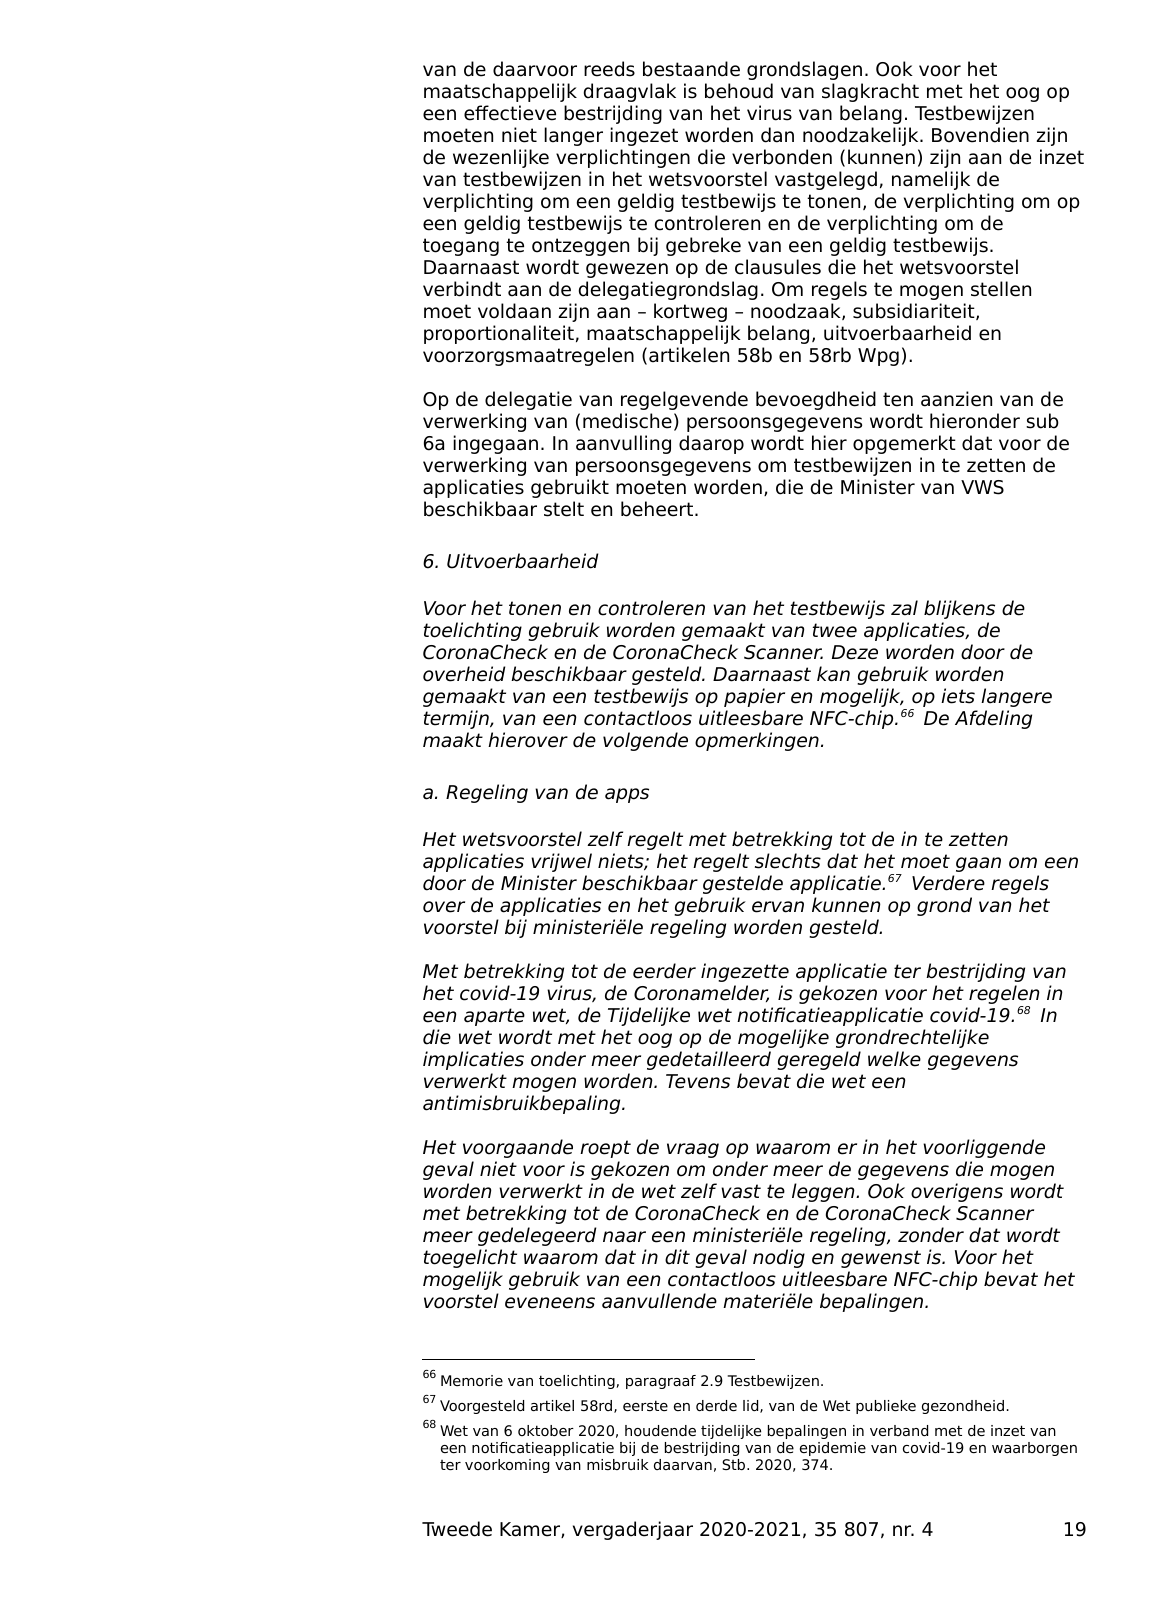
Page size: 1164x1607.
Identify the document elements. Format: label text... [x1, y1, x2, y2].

text van de daarvoor reeds bestaande grondslagen. Ook voor het maatschappelijk draagvlak is behoud van slagkracht met het oog op een effectieve bestrijding van het virus van belang. Testbewijzen moeten niet langer ingezet worden dan noodzakelijk. Bovendien zijn de wezenlijke verplichtingen die verbonden (kunnen) zijn aan de inzet van testbewijzen in het wetsvoorstel vastgelegd, namelijk de verplichting om een geldig testbewijs te tonen, de verplichting om op een geldig testbewijs te controleren en de verplichting om de toegang te ontzeggen bij gebreke van een geldig testbewijs. Daarnaast wordt gewezen op de clausules die het wetsvoorstel verbindt aan de delegatiegrondslag. Om regels te mogen stellen moet voldaan zijn aan – kortweg – noodzaak, subsidiariteit, proportionaliteit, maatschappelijk belang, uitvoerbaarheid en voorzorgsmaatregelen (artikelen 58b en 58rb Wpg). [422, 59, 1087, 367]
text Op de delegatie van regelgevende bevoegdheid ten aanzien van de verwerking van (medische) persoonsgegevens wordt hieronder sub 6a ingegaan. In aanvulling daarop wordt hier opgemerkt dat voor de verwerking van persoonsgegevens om testbewijzen in te zetten de applicaties gebruikt moeten worden, die de Minister van VWS beschikbaar stelt en beheert. [422, 389, 1087, 521]
subtitle a. Regeling van de apps [422, 782, 1087, 804]
text Wet van 6 oktober 2020, houdende tijdelijke bepalingen in verband met de inzet van een notificatieapplicatie bij de bestrijding van de epidemie van covid-19 en waarborgen ter voorkoming van misbruik daarvan, Stb. 2020, 374. [422, 1418, 1087, 1474]
text Voor het tonen en controleren van het testbewijs zal blijkens de toelichting gebruik worden gemaakt van twee applicaties, de CoronaCheck en de CoronaCheck Scanner. Deze worden door de overheid beschikbaar gesteld. Daarnaast kan gebruik worden gemaakt van een testbewijs op papier en mogelijk, op iets langere termijn, van een contactloos uitleesbare NFC-chip. De Afdeling maakt hierover de volgende opmerkingen. [422, 598, 1087, 752]
text Voorgesteld artikel 58rd, eerste en derde lid, van de Wet publieke gezondheid. [422, 1393, 1087, 1416]
text Het voorgaande roept de vraag op waarom er in het voorliggende geval niet voor is gekozen om onder meer de gegevens die mogen worden verwerkt in de wet zelf vast te leggen. Ook overigens wordt met betrekking tot de CoronaCheck en de CoronaCheck Scanner meer gedelegeerd naar een ministeriële regeling, zonder dat wordt toegelicht waarom dat in dit geval nodig en gewenst is. Voor het mogelijk gebruik van een contactloos uitleesbare NFC-chip bevat het voorstel eveneens aanvullende materiële bepalingen. [422, 1137, 1087, 1313]
text Het wetsvoorstel zelf regelt met betrekking tot de in te zetten applicaties vrijwel niets; het regelt slechts dat het moet gaan om een door de Minister beschikbaar gestelde applicatie. Verdere regels over de applicaties en het gebruik ervan kunnen op grond van het voorstel bij ministeriële regeling worden gesteld. [422, 829, 1087, 938]
text Met betrekking tot de eerder ingezette applicatie ter bestrijding van het covid-19 virus, de Coronamelder, is gekozen voor het regelen in een aparte wet, de Tijdelijke wet notificatieapplicatie covid-19. In die wet wordt met het oog op de mogelijke grondrechtelijke implicaties onder meer gedetailleerd geregeld welke gegevens verwerkt mogen worden. Tevens bevat die wet een antimisbruikbepaling. [422, 961, 1087, 1114]
text Memorie van toelichting, paragraaf 2.9 Testbewijzen. [422, 1368, 1087, 1391]
subtitle 6. Uitvoerbaarheid [422, 551, 1087, 573]
